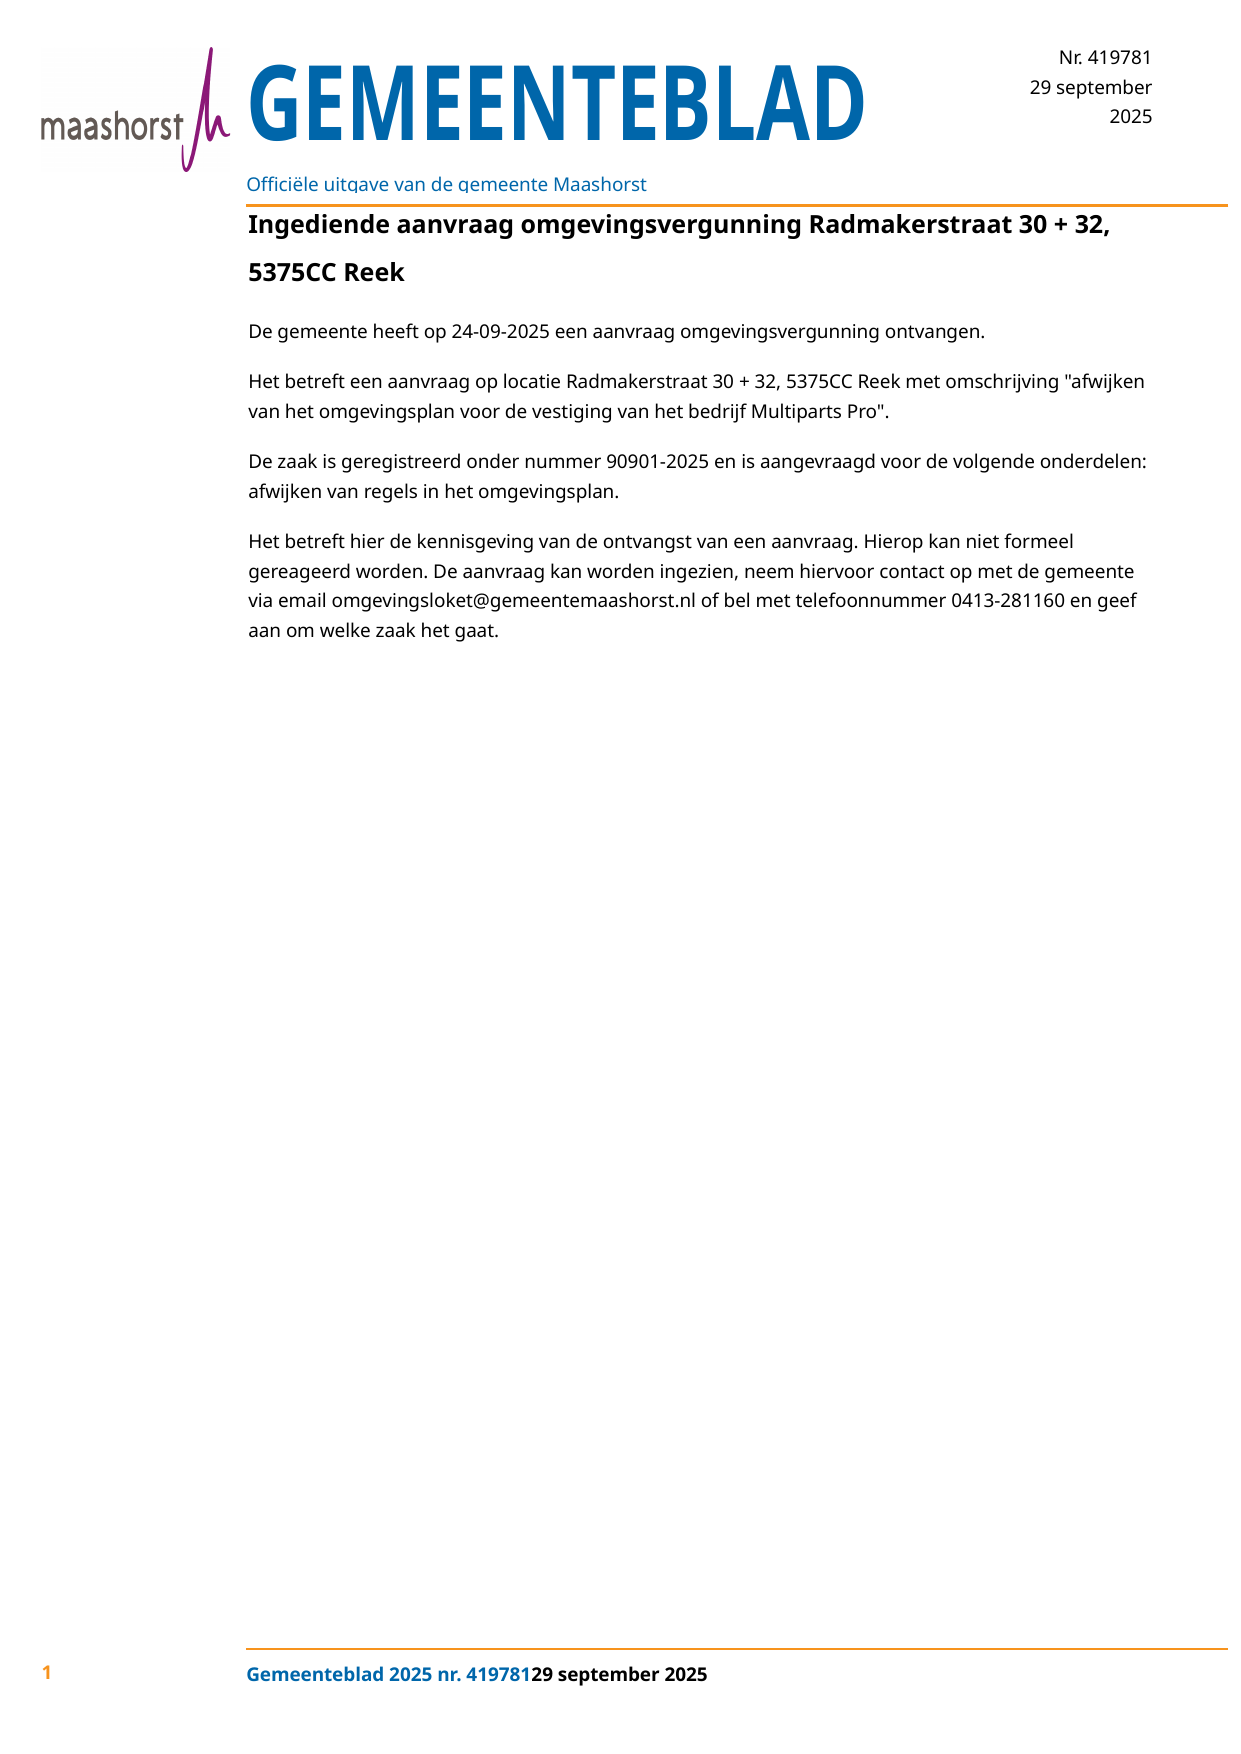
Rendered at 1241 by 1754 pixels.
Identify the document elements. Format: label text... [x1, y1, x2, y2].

picture [41, 47, 231, 172]
text Het betreft hier de kennisgeving van de ontvangst van een aanvraag. Hierop kan niet formeel gereageerd worden. De aanvraag kan worden ingezien, neem hiervoor contact op met de gemeente via email omgevingsloket@gemeentemaashorst.nl of bel met telefoonnummer 0413-281160 en geef aan om welke zaak het gaat. [248, 528, 1152, 643]
text Ingediende aanvraag omgevingsvergunning Radmakerstraat 30 + 32, 5375CC Reek [248, 207, 1152, 288]
text Het betreft een aanvraag op locatie Radmakerstraat 30 + 32, 5375CC Reek met omschrijving "afwijken van het omgevingsplan voor de vestiging van het bedrijf Multiparts Pro". [248, 368, 1152, 424]
text De gemeente heeft op 24-09-2025 een aanvraag omgevingsvergunning ontvangen. [248, 318, 1152, 344]
text De zaak is geregistreerd onder nummer 90901-2025 en is aangevraagd voor de volgende onderdelen: afwijken van regels in het omgevingsplan. [248, 448, 1152, 504]
